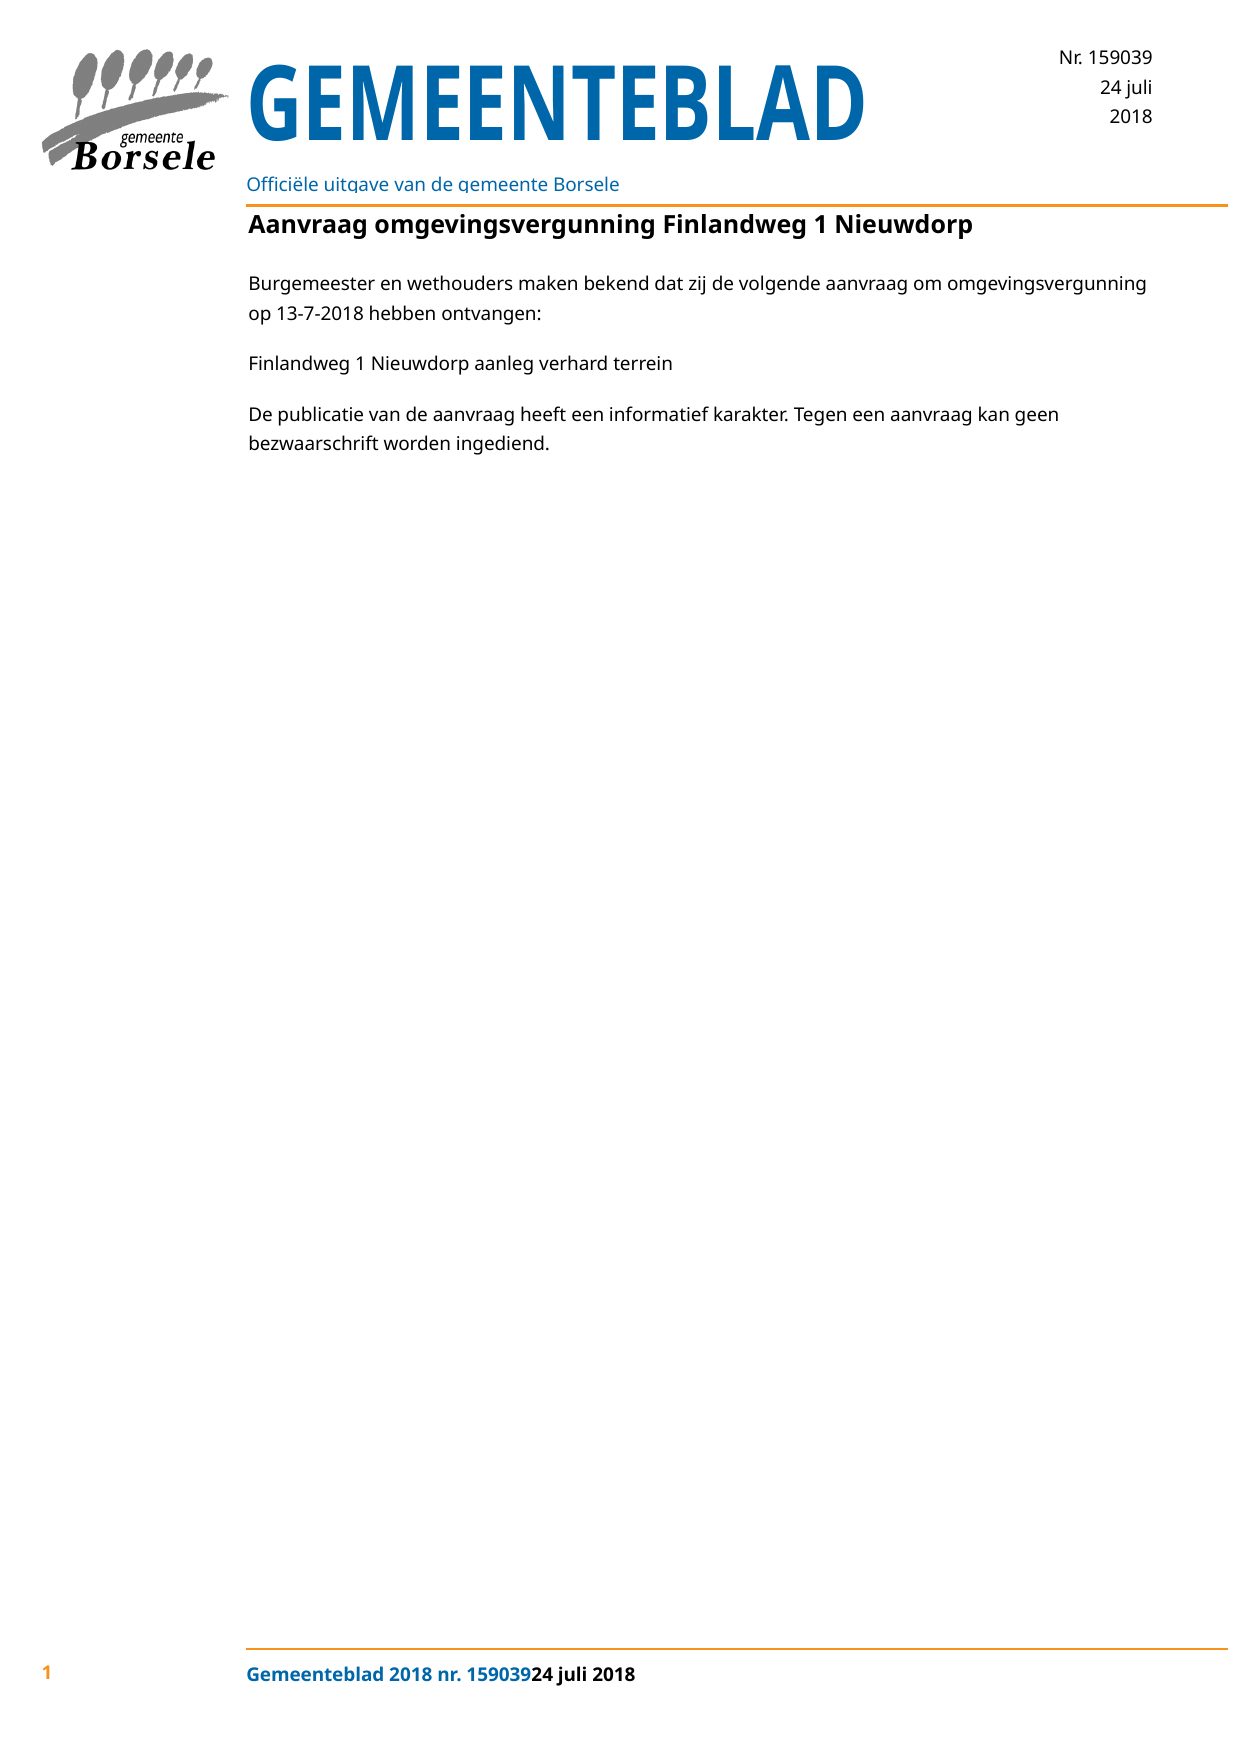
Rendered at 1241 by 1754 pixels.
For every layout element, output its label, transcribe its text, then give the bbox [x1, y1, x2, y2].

text De publicatie van de aanvraag heeft een informatief karakter. Tegen een aanvraag kan geen bezwaarschrift worden ingediend. [248, 401, 1152, 456]
picture [41, 47, 231, 172]
text Burgemeester en wethouders maken bekend dat zij de volgende aanvraag om omgevingsvergunning op 13-7-2018 hebben ontvangen: [248, 270, 1152, 326]
text Aanvraag omgevingsvergunning Finlandweg 1 Nieuwdorp [248, 207, 1152, 241]
text Finlandweg 1 Nieuwdorp aanleg verhard terrein [248, 350, 1152, 376]
